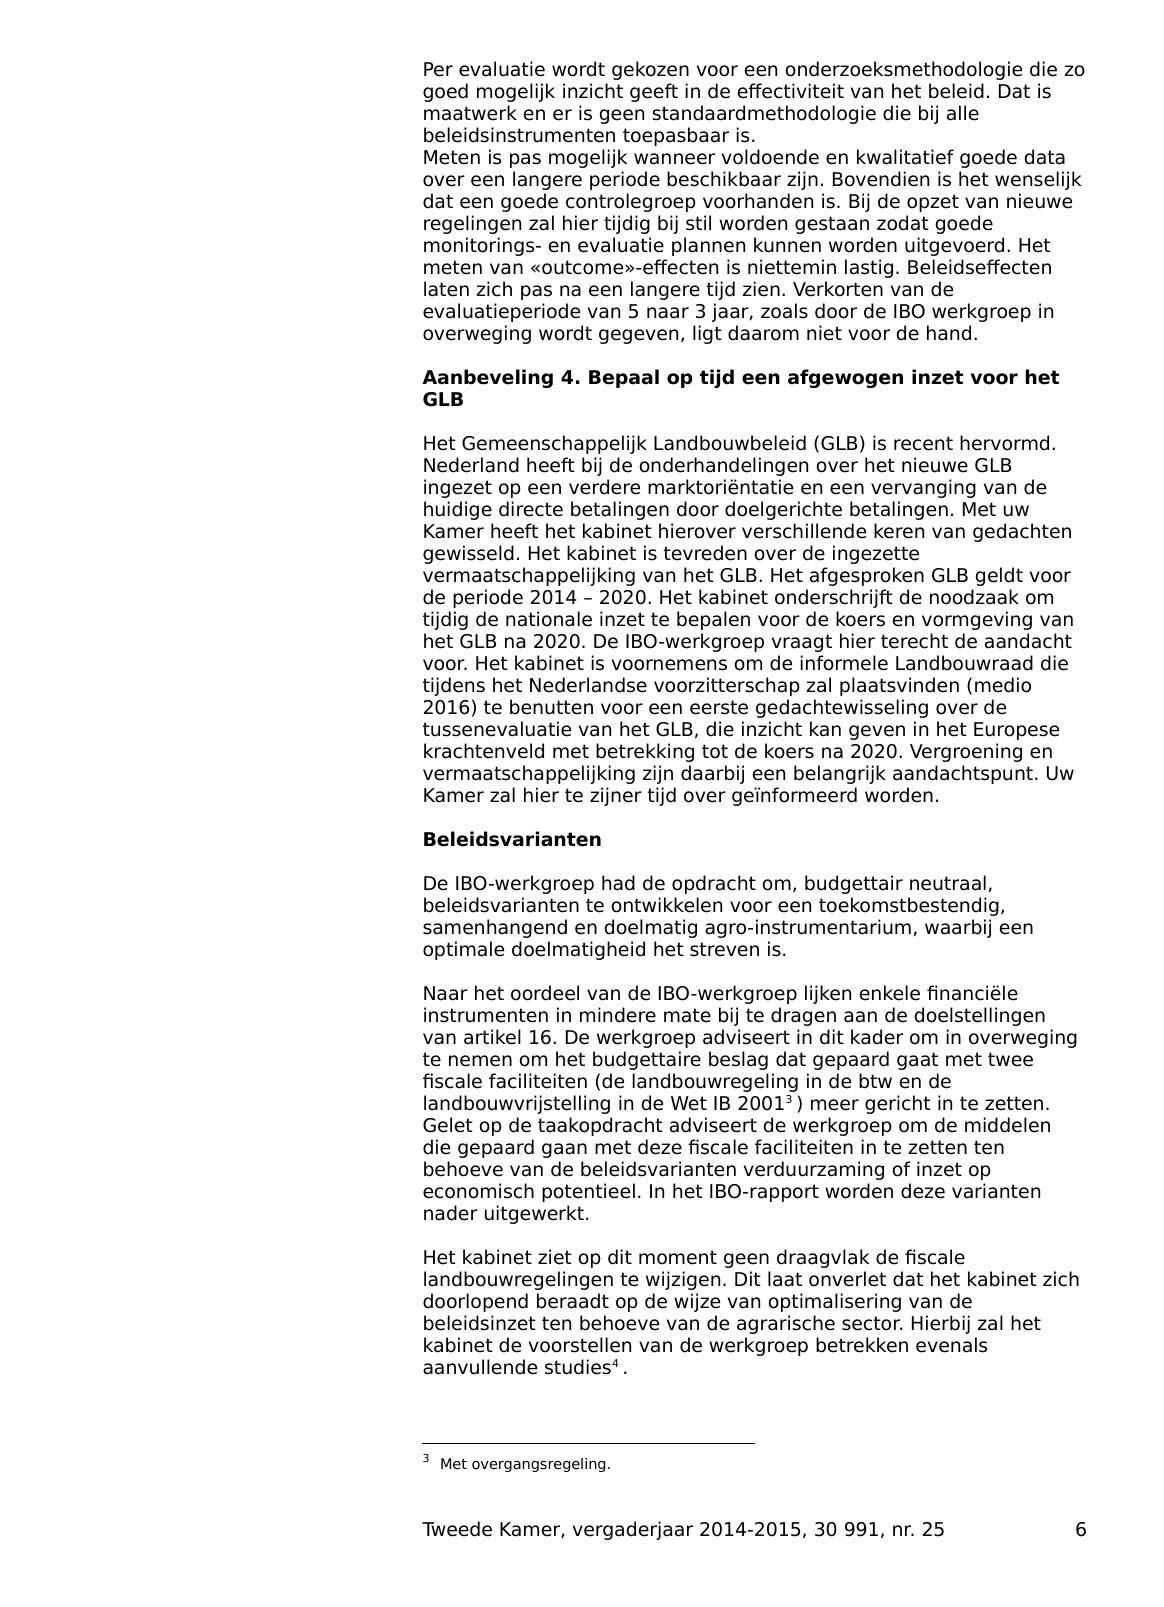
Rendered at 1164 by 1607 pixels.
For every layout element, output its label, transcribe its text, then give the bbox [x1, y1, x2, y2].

text De IBO-werkgroep had de opdracht om, budgettair neutraal, beleidsvarianten te ontwikkelen voor een toekomstbestendig, samenhangend en doelmatig agro-instrumentarium, waarbij een optimale doelmatigheid het streven is. [422, 873, 1087, 961]
text Meten is pas mogelijk wanneer voldoende en kwalitatief goede data over een langere periode beschikbaar zijn. Bovendien is het wenselijk dat een goede controlegroep voorhanden is. Bij de opzet van nieuwe regelingen zal hier tijdig bij stil worden gestaan zodat goede monitorings- en evaluatie plannen kunnen worden uitgevoerd. Het meten van «outcome»-effecten is niettemin lastig. Beleidseffecten laten zich pas na een langere tijd zien. Verkorten van de evaluatieperiode van 5 naar 3 jaar, zoals door de IBO werkgroep in overweging wordt gegeven, ligt daarom niet voor de hand. [422, 147, 1087, 345]
text Het Gemeenschappelijk Landbouwbeleid (GLB) is recent hervormd. Nederland heeft bij de onderhandelingen over het nieuwe GLB ingezet op een verdere marktoriëntatie en een vervanging van de huidige directe betalingen door doelgerichte betalingen. Met uw Kamer heeft het kabinet hierover verschillende keren van gedachten gewisseld. Het kabinet is tevreden over de ingezette vermaatschappelijking van het GLB. Het afgesproken GLB geldt voor de periode 2014 – 2020. Het kabinet onderschrijft de noodzaak om tijdig de nationale inzet te bepalen voor de koers en vormgeving van het GLB na 2020. De IBO-werkgroep vraagt hier terecht de aandacht voor. Het kabinet is voornemens om de informele Landbouwraad die tijdens het Nederlandse voorzitterschap zal plaatsvinden (medio 2016) te benutten voor een eerste gedachtewisseling over de tussenevaluatie van het GLB, die inzicht kan geven in het Europese krachtenveld met betrekking tot de koers na 2020. Vergroening en vermaatschappelijking zijn daarbij een belangrijk aandachtspunt. Uw Kamer zal hier te zijner tijd over geïnformeerd worden. [422, 433, 1087, 807]
text Naar het oordeel van de IBO-werkgroep lijken enkele financiële instrumenten in mindere mate bij te dragen aan de doelstellingen van artikel 16. De werkgroep adviseert in dit kader om in overweging te nemen om het budgettaire beslag dat gepaard gaat met twee fiscale faciliteiten (de landbouwregeling in de btw en de landbouwvrijstelling in de Wet IB 2001) meer gericht in te zetten. Gelet op de taakopdracht adviseert de werkgroep om de middelen die gepaard gaan met deze fiscale faciliteiten in te zetten ten behoeve van de beleidsvarianten verduurzaming of inzet op economisch potentieel. In het IBO-rapport worden deze varianten nader uitgewerkt. [422, 983, 1087, 1225]
text Het kabinet ziet op dit moment geen draagvlak de fiscale landbouwregelingen te wijzigen. Dit laat onverlet dat het kabinet zich doorlopend beraadt op de wijze van optimalisering van de beleidsinzet ten behoeve van de agrarische sector. Hierbij zal het kabinet de voorstellen van de werkgroep betrekken evenals aanvullende studies. [422, 1247, 1087, 1379]
subtitle Aanbeveling 4. Bepaal op tijd een afgewogen inzet voor het GLB [422, 367, 1087, 411]
subtitle Beleidsvarianten [422, 829, 1087, 851]
text Met overgangsregeling. [422, 1452, 1087, 1474]
text Per evaluatie wordt gekozen voor een onderzoeksmethodologie die zo goed mogelijk inzicht geeft in de effectiviteit van het beleid. Dat is maatwerk en er is geen standaardmethodologie die bij alle beleidsinstrumenten toepasbaar is. [422, 59, 1087, 147]
